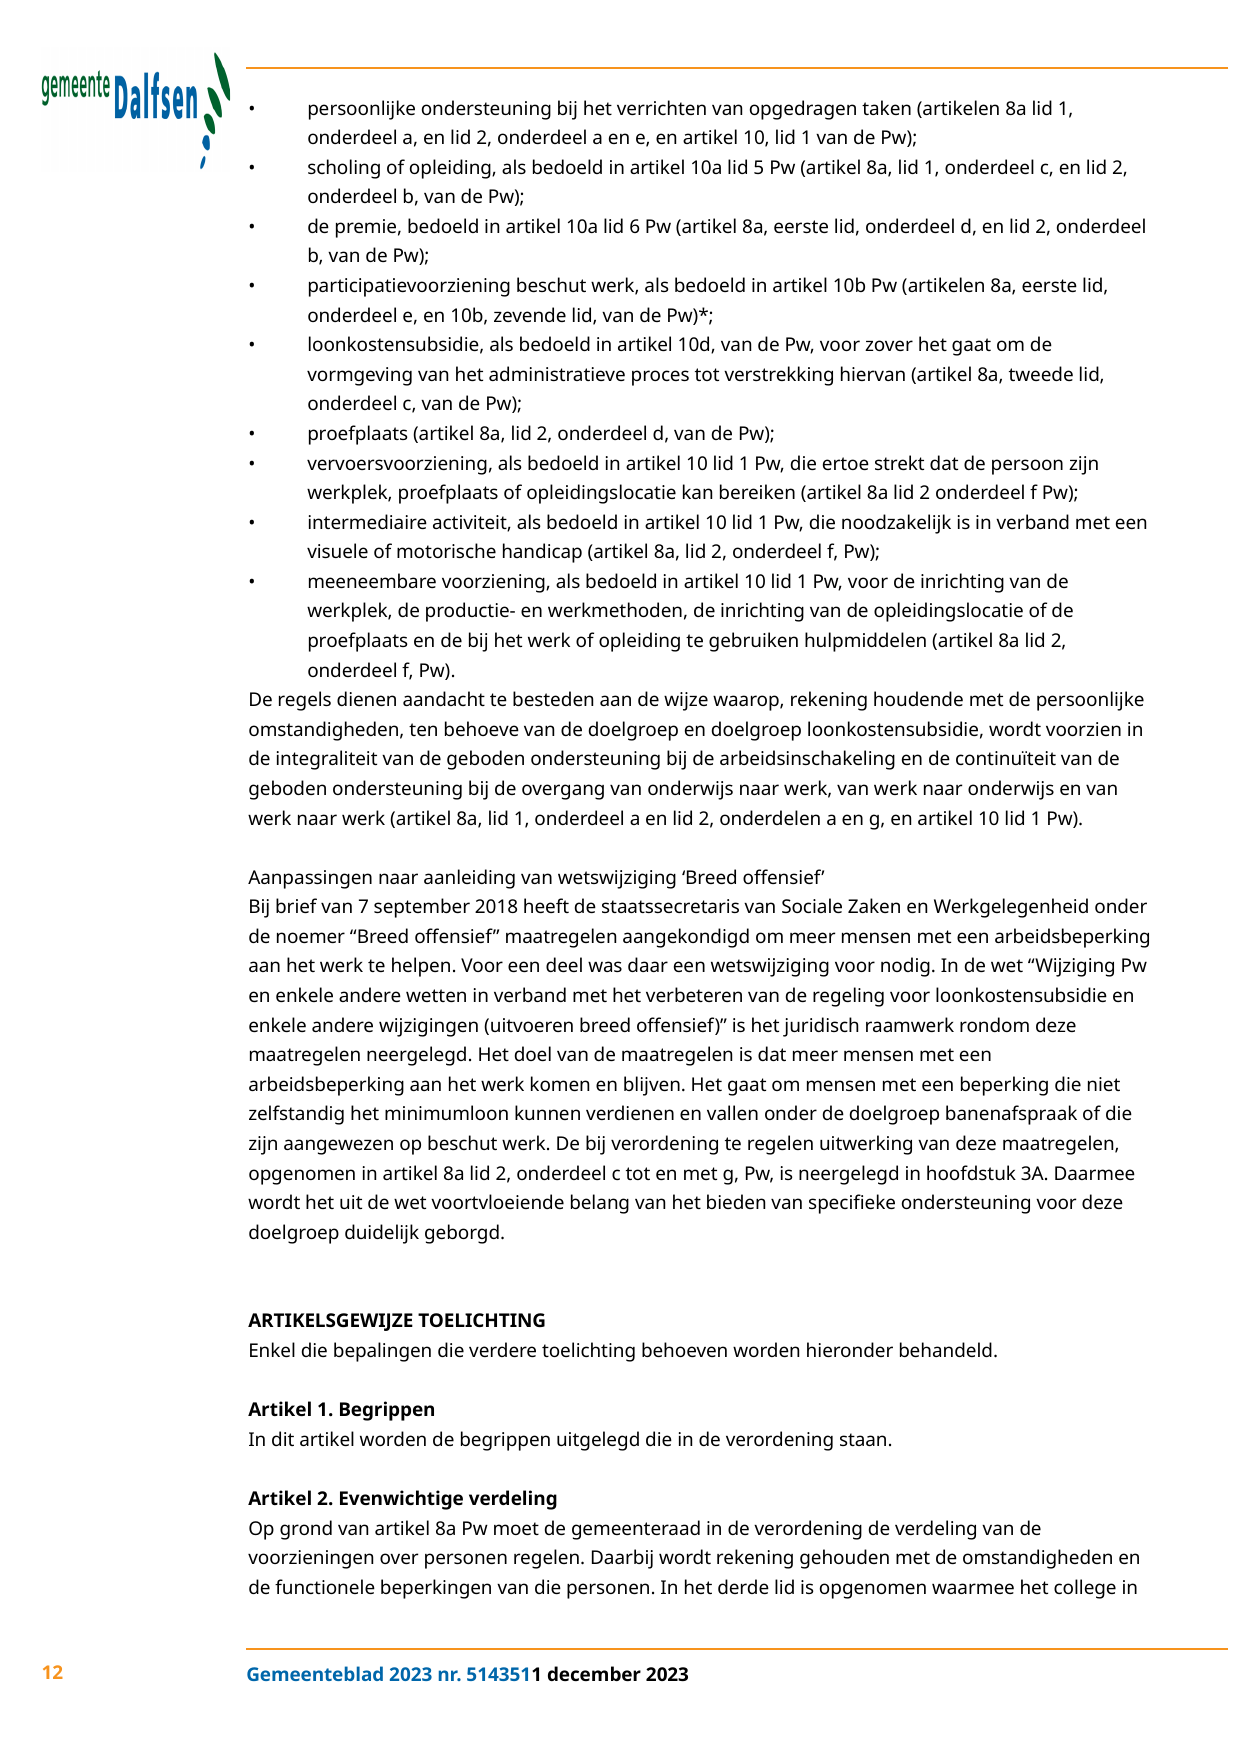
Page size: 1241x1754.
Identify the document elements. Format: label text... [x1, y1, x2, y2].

list loonkostensubsidie, als bedoeld in artikel 10d, van de Pw, voor zover het gaat om de vormgeving van het administratieve proces tot verstrekking hiervan (artikel 8a, tweede lid, onderdeel c, van de Pw); [248, 331, 1152, 416]
text Enkel die bepalingen die verdere toelichting behoeven worden hieronder behandeld. [248, 1337, 1152, 1363]
text Artikel 2. Evenwichtige verdeling [248, 1485, 1152, 1511]
text Aanpassingen naar aanleiding van wetswijziging ‘Breed offensief’ [248, 864, 1152, 890]
list scholing of opleiding, als bedoeld in artikel 10a lid 5 Pw (artikel 8a, lid 1, onderdeel c, en lid 2, onderdeel b, van de Pw); [248, 154, 1152, 209]
picture [41, 47, 231, 172]
list vervoersvoorziening, als bedoeld in artikel 10 lid 1 Pw, die ertoe strekt dat de persoon zijn werkplek, proefplaats of opleidingslocatie kan bereiken (artikel 8a lid 2 onderdeel f Pw); [248, 450, 1152, 505]
list proefplaats (artikel 8a, lid 2, onderdeel d, van de Pw); [248, 420, 1152, 446]
text Bij brief van 7 september 2018 heeft de staatssecretaris van Sociale Zaken en Werkgelegenheid onder de noemer “Breed offensief” maatregelen aangekondigd om meer mensen met een arbeidsbeperking aan het werk te helpen. Voor een deel was daar een wetswijziging voor nodig. In de wet “Wijziging Pw en enkele andere wetten in verband met het verbeteren van de regeling voor loonkostensubsidie en enkele andere wijzigingen (uitvoeren breed offensief)” is het juridisch raamwerk rondom deze maatregelen neergelegd. Het doel van de maatregelen is dat meer mensen met een arbeidsbeperking aan het werk komen en blijven. Het gaat om mensen met een beperking die niet zelfstandig het minimumloon kunnen verdienen en vallen onder de doelgroep banenafspraak of die zijn aangewezen op beschut werk. De bij verordening te regelen uitwerking van deze maatregelen, opgenomen in artikel 8a lid 2, onderdeel c tot en met g, Pw, is neergelegd in hoofdstuk 3A. Daarmee wordt het uit de wet voortvloeiende belang van het bieden van specifieke ondersteuning voor deze doelgroep duidelijk geborgd. [248, 893, 1152, 1245]
text De regels dienen aandacht te besteden aan de wijze waarop, rekening houdende met de persoonlijke omstandigheden, ten behoeve van de doelgroep en doelgroep loonkostensubsidie, wordt voorzien in de integraliteit van de geboden ondersteuning bij de arbeidsinschakeling en de continuïteit van de geboden ondersteuning bij de overgang van onderwijs naar werk, van werk naar onderwijs en van werk naar werk (artikel 8a, lid 1, onderdeel a en lid 2, onderdelen a en g, en artikel 10 lid 1 Pw). [248, 686, 1152, 831]
text Op grond van artikel 8a Pw moet de gemeenteraad in de verordening de verdeling van de voorzieningen over personen regelen. Daarbij wordt rekening gehouden met de omstandigheden en de functionele beperkingen van die personen. In het derde lid is opgenomen waarmee het college in [248, 1515, 1152, 1600]
text Artikel 1. Begrippen [248, 1396, 1152, 1422]
list de premie, bedoeld in artikel 10a lid 6 Pw (artikel 8a, eerste lid, onderdeel d, en lid 2, onderdeel b, van de Pw); [248, 213, 1152, 268]
list meeneembare voorziening, als bedoeld in artikel 10 lid 1 Pw, voor de inrichting van de werkplek, de productie- en werkmethoden, de inrichting van de opleidingslocatie of de proefplaats en de bij het werk of opleiding te gebruiken hulpmiddelen (artikel 8a lid 2, onderdeel f, Pw). [248, 568, 1152, 683]
list intermediaire activiteit, als bedoeld in artikel 10 lid 1 Pw, die noodzakelijk is in verband met een visuele of motorische handicap (artikel 8a, lid 2, onderdeel f, Pw); [248, 509, 1152, 564]
list participatievoorziening beschut werk, als bedoeld in artikel 10b Pw (artikelen 8a, eerste lid, onderdeel e, en 10b, zevende lid, van de Pw)*; [248, 272, 1152, 328]
list persoonlijke ondersteuning bij het verrichten van opgedragen taken (artikelen 8a lid 1, onderdeel a, en lid 2, onderdeel a en e, en artikel 10, lid 1 van de Pw); [248, 95, 1152, 150]
text In dit artikel worden de begrippen uitgelegd die in de verordening staan. [248, 1426, 1152, 1452]
text ARTIKELSGEWIJZE TOELICHTING [248, 1308, 1152, 1333]
